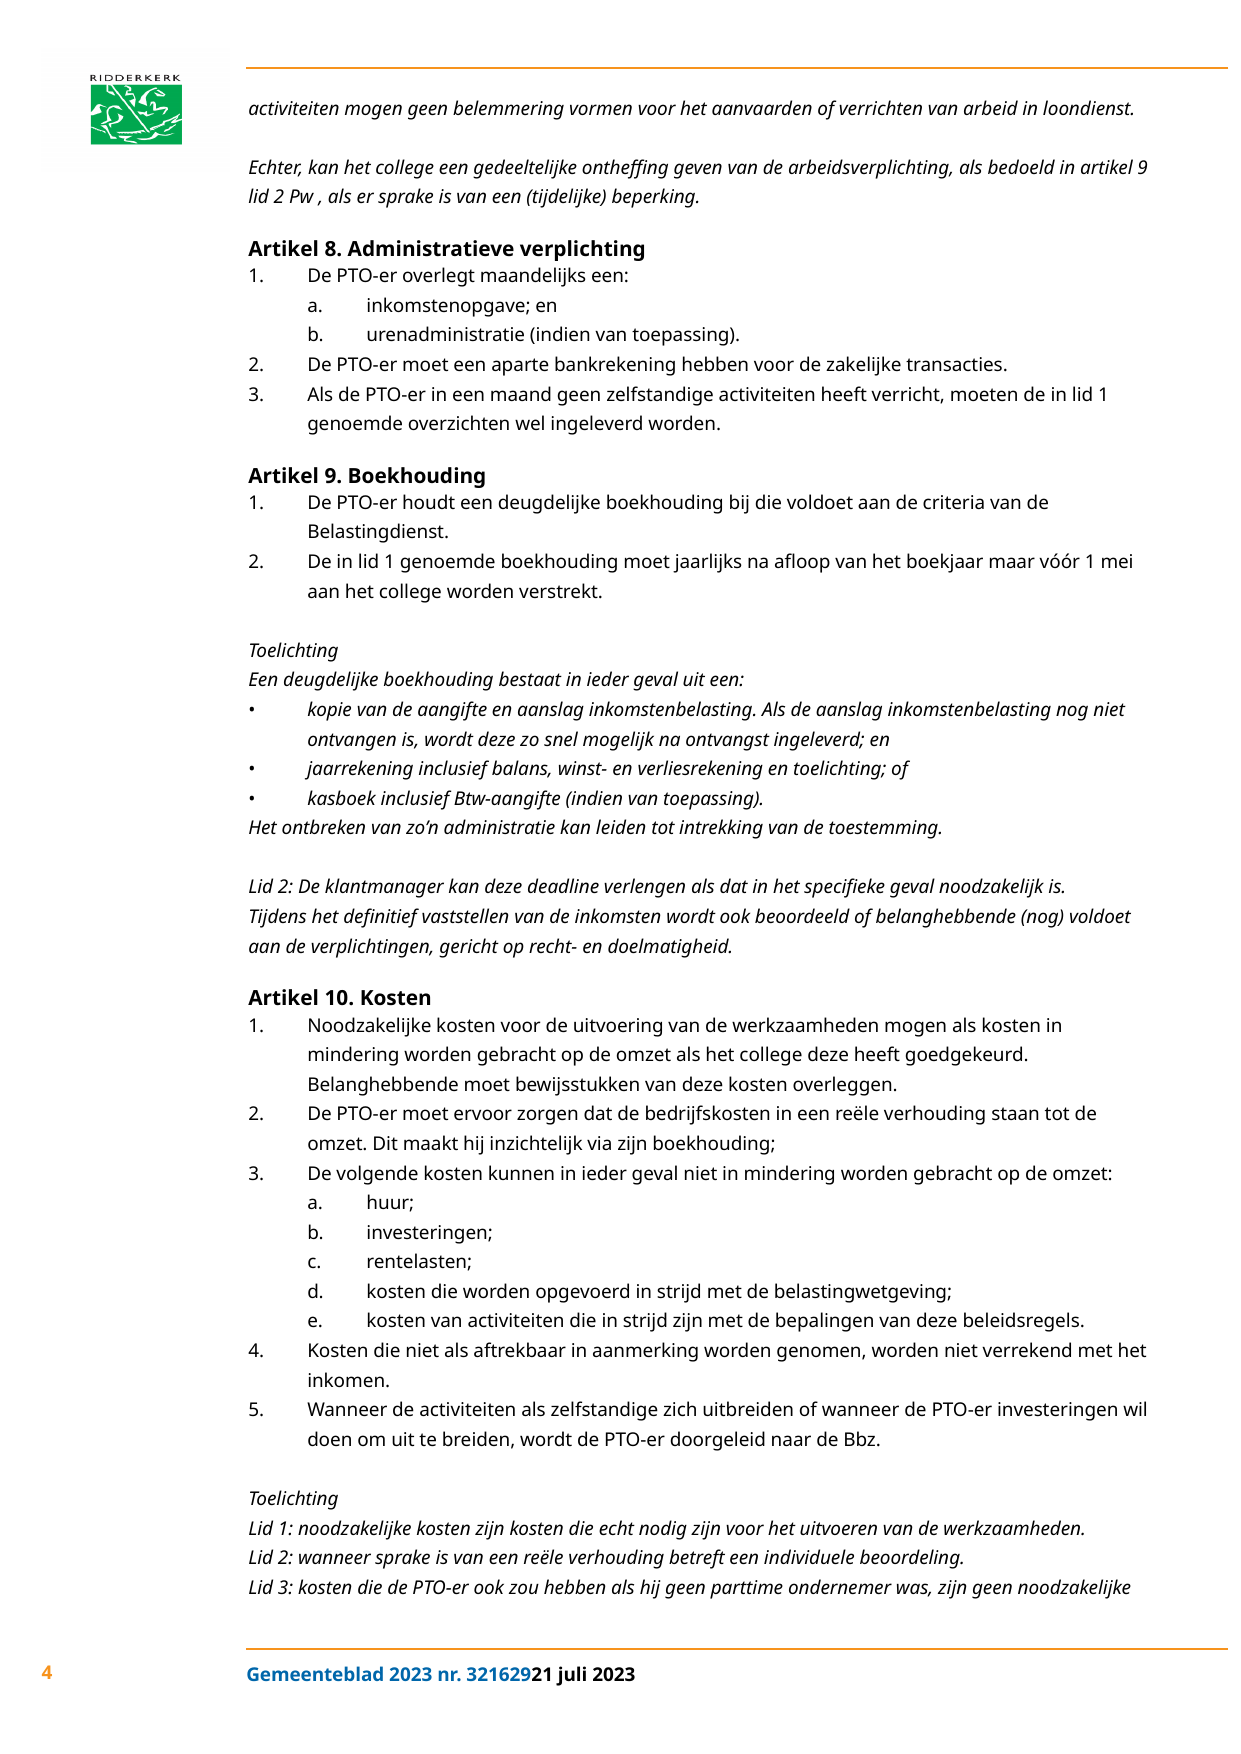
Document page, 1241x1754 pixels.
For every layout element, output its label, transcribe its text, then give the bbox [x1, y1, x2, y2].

list De PTO-er overlegt maandelijks een: [248, 262, 1152, 288]
text Lid 3: kosten die de PTO-er ook zou hebben als hij geen parttime ondernemer was, zijn geen noodzakelijke [248, 1574, 1152, 1599]
list De PTO-er houdt een deugdelijke boekhouding bij die voldoet aan de criteria van de Belastingdienst. [248, 489, 1152, 544]
text Artikel 9. Boekhouding [248, 461, 1152, 489]
list kopie van de aangifte en aanslag inkomstenbelasting. Als de aanslag inkomstenbelasting nog niet ontvangen is, wordt deze zo snel mogelijk na ontvangst ingeleverd; en [248, 696, 1152, 752]
text Tijdens het definitief vaststellen van de inkomsten wordt ook beoordeeld of belanghebbende (nog) voldoet aan de verplichtingen, gericht op recht- en doelmatigheid. [248, 903, 1152, 959]
text Lid 1: noodzakelijke kosten zijn kosten die echt nodig zijn voor het uitvoeren van de werkzaamheden. [248, 1515, 1152, 1540]
list kasboek inclusief Btw-aangifte (indien van toepassing). [248, 785, 1152, 811]
text Artikel 8. Administratieve verplichting [248, 234, 1152, 262]
text Artikel 10. Kosten [248, 983, 1152, 1012]
list De volgende kosten kunnen in ieder geval niet in mindering worden gebracht op de omzet: [248, 1160, 1152, 1185]
list urenadministratie (indien van toepassing). [307, 322, 1152, 347]
list kosten van activiteiten die in strijd zijn met de bepalingen van deze beleidsregels. [307, 1308, 1152, 1333]
list Kosten die niet als aftrekbaar in aanmerking worden genomen, worden niet verrekend met het inkomen. [248, 1337, 1152, 1392]
list De in lid 1 genoemde boekhouding moet jaarlijks na afloop van het boekjaar maar vóór 1 mei aan het college worden verstrekt. [248, 548, 1152, 604]
list kosten die worden opgevoerd in strijd met de belastingwetgeving; [307, 1278, 1152, 1304]
list jaarrekening inclusief balans, winst- en verliesrekening en toelichting; of [248, 755, 1152, 781]
list De PTO-er moet een aparte bankrekening hebben voor de zakelijke transacties. [248, 351, 1152, 377]
list inkomstenopgave; en [307, 292, 1152, 318]
text Toelichting [248, 637, 1152, 663]
text activiteiten mogen geen belemmering vormen voor het aanvaarden of verrichten van arbeid in loondienst. [248, 95, 1152, 121]
picture [41, 47, 231, 172]
list Wanneer de activiteiten als zelfstandige zich uitbreiden of wanneer de PTO-er investeringen wil doen om uit te breiden, wordt de PTO-er doorgeleid naar de Bbz. [248, 1396, 1152, 1452]
list huur; [307, 1189, 1152, 1215]
text Lid 2: wanneer sprake is van een reële verhouding betreft een individuele beoordeling. [248, 1544, 1152, 1570]
text Echter, kan het college een gedeeltelijke ontheffing geven van de arbeidsverplichting, als bedoeld in artikel 9 lid 2 Pw , als er sprake is van een (tijdelijke) beperking. [248, 154, 1152, 209]
text Het ontbreken van zo’n administratie kan leiden tot intrekking van de toestemming. [248, 814, 1152, 840]
list Als de PTO-er in een maand geen zelfstandige activiteiten heeft verricht, moeten de in lid 1 genoemde overzichten wel ingeleverd worden. [248, 381, 1152, 436]
list De PTO-er moet ervoor zorgen dat de bedrijfskosten in een reële verhouding staan tot de omzet. Dit maakt hij inzichtelijk via zijn boekhouding; [248, 1101, 1152, 1156]
list rentelasten; [307, 1248, 1152, 1274]
text Toelichting [248, 1485, 1152, 1511]
list investeringen; [307, 1219, 1152, 1244]
text Lid 2: De klantmanager kan deze deadline verlengen als dat in het specifieke geval noodzakelijk is. [248, 874, 1152, 899]
text Een deugdelijke boekhouding bestaat in ieder geval uit een: [248, 667, 1152, 692]
list Noodzakelijke kosten voor de uitvoering van de werkzaamheden mogen als kosten in mindering worden gebracht op de omzet als het college deze heeft goedgekeurd. Belanghebbende moet bewijsstukken van deze kosten overleggen. [248, 1012, 1152, 1097]
